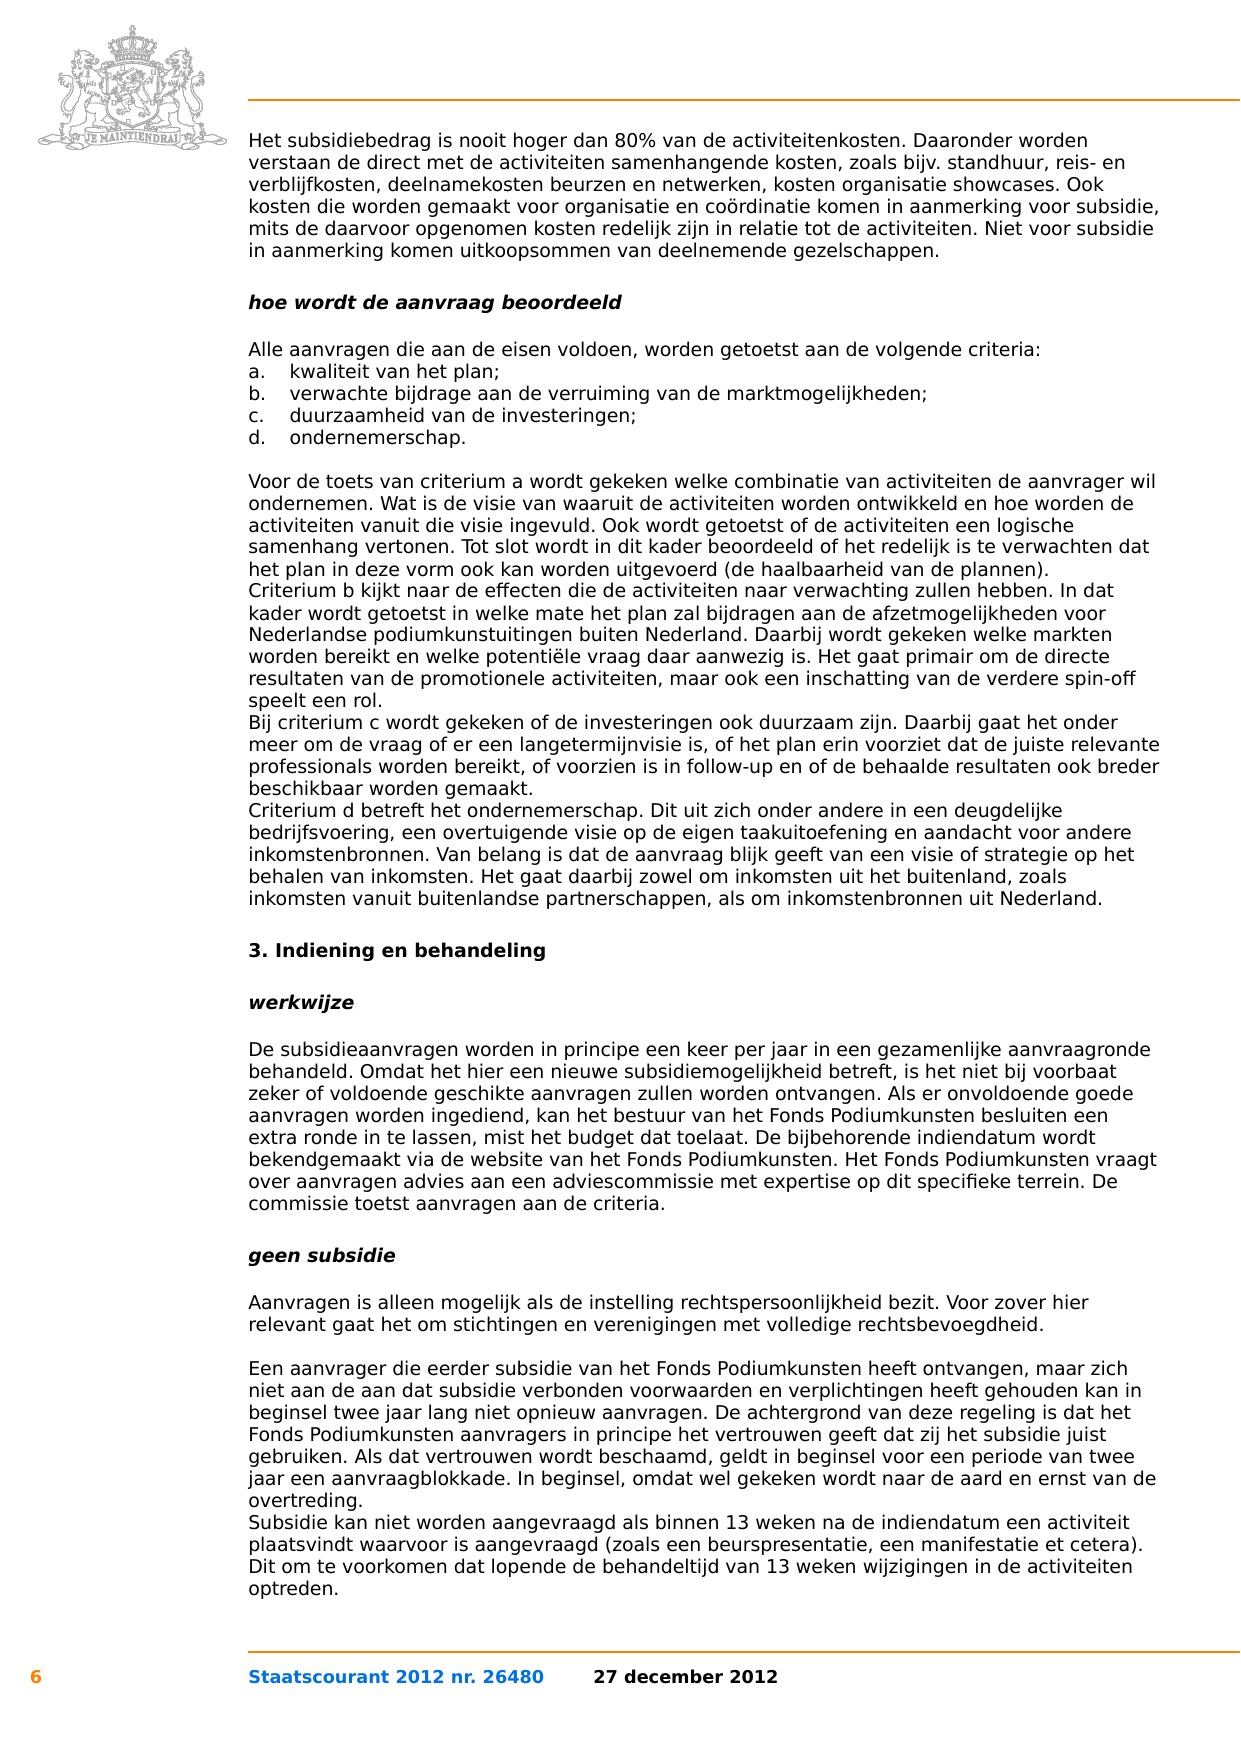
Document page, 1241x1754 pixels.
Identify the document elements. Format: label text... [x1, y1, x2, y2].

text Criterium b kijkt naar de effecten die de activiteiten naar verwachting zullen hebben. In dat kader wordt getoetst in welke mate het plan zal bijdragen aan de afzetmogelijkheden voor Nederlandse podiumkunstuitingen buiten Nederland. Daarbij wordt gekeken welke markten worden bereikt en welke potentiële vraag daar aanwezig is. Het gaat primair om de directe resultaten van de promotionele activiteiten, maar ook een inschatting van de verdere spin-off speelt een rol. [248, 580, 1163, 712]
text Alle aanvragen die aan de eisen voldoen, worden getoetst aan de volgende criteria: [248, 339, 1163, 361]
text Voor de toets van criterium a wordt gekeken welke combinatie van activiteiten de aanvrager wil ondernemen. Wat is de visie van waaruit de activiteiten worden ontwikkeld en hoe worden de activiteiten vanuit die visie ingevuld. Ook wordt getoetst of de activiteiten een logische samenhang vertonen. Tot slot wordt in dit kader beoordeeld of het redelijk is te verwachten dat het plan in deze vorm ook kan worden uitgevoerd (de haalbaarheid van de plannen). [248, 471, 1163, 580]
text Bij criterium c wordt gekeken of de investeringen ook duurzaam zijn. Daarbij gaat het onder meer om de vraag of er een langetermijnvisie is, of het plan erin voorziet dat de juiste relevante professionals worden bereikt, of voorzien is in follow-up en of de behaalde resultaten ook breder beschikbaar worden gemaakt. [248, 712, 1163, 800]
picture [38, 25, 227, 150]
text Criterium d betreft het ondernemerschap. Dit uit zich onder andere in een deugdelijke bedrijfsvoering, een overtuigende visie op de eigen taakuitoefening en aandacht voor andere inkomstenbronnen. Van belang is dat de aanvraag blijk geeft van een visie of strategie op het behalen van inkomsten. Het gaat daarbij zowel om inkomsten uit het buitenland, zoals inkomsten vanuit buitenlandse partnerschappen, als om inkomstenbronnen uit Nederland. [248, 800, 1163, 910]
text Het subsidiebedrag is nooit hoger dan 80% van de activiteitenkosten. Daaronder worden verstaan de direct met de activiteiten samenhangende kosten, zoals bijv. standhuur, reis- en verblijfkosten, deelnamekosten beurzen en netwerken, kosten organisatie showcases. Ook kosten die worden gemaakt voor organisatie en coördinatie komen in aanmerking voor subsidie, mits de daarvoor opgenomen kosten redelijk zijn in relatie tot de activiteiten. Niet voor subsidie in aanmerking komen uitkoopsommen van deelnemende gezelschappen. [248, 130, 1163, 262]
text a. kwaliteit van het plan; [248, 361, 1163, 383]
text c. duurzaamheid van de investeringen; [248, 405, 1163, 427]
text Aanvragen is alleen mogelijk als de instelling rechtspersoonlijkheid bezit. Voor zover hier relevant gaat het om stichtingen en verenigingen met volledige rechtsbevoegdheid. [248, 1292, 1163, 1336]
subtitle 3. Indiening en behandeling [248, 940, 1163, 962]
subtitle werkwijze [248, 992, 1163, 1014]
text d. ondernemerschap. [248, 427, 1163, 449]
text De subsidieaanvragen worden in principe een keer per jaar in een gezamenlijke aanvraagronde behandeld. Omdat het hier een nieuwe subsidiemogelijkheid betreft, is het niet bij voorbaat zeker of voldoende geschikte aanvragen zullen worden ontvangen. Als er onvoldoende goede aanvragen worden ingediend, kan het bestuur van het Fonds Podiumkunsten besluiten een extra ronde in te lassen, mist het budget dat toelaat. De bijbehorende indiendatum wordt bekendgemaakt via de website van het Fonds Podiumkunsten. Het Fonds Podiumkunsten vraagt over aanvragen advies aan een adviescommissie met expertise op dit specifieke terrein. De commissie toetst aanvragen aan de criteria. [248, 1039, 1163, 1215]
subtitle hoe wordt de aanvraag beoordeeld [248, 292, 1163, 314]
text Subsidie kan niet worden aangevraagd als binnen 13 weken na de indiendatum een activiteit plaatsvindt waarvoor is aangevraagd (zoals een beurspresentatie, een manifestatie et cetera). Dit om te voorkomen dat lopende de behandeltijd van 13 weken wijzigingen in de activiteiten optreden. [248, 1512, 1163, 1599]
text Een aanvrager die eerder subsidie van het Fonds Podiumkunsten heeft ontvangen, maar zich niet aan de aan dat subsidie verbonden voorwaarden en verplichtingen heeft gehouden kan in beginsel twee jaar lang niet opnieuw aanvragen. De achtergrond van deze regeling is dat het Fonds Podiumkunsten aanvragers in principe het vertrouwen geeft dat zij het subsidie juist gebruiken. Als dat vertrouwen wordt beschaamd, geldt in beginsel voor een periode van twee jaar een aanvraagblokkade. In beginsel, omdat wel gekeken wordt naar de aard en ernst van de overtreding. [248, 1358, 1163, 1512]
subtitle geen subsidie [248, 1245, 1163, 1267]
text b. verwachte bijdrage aan de verruiming van de marktmogelijkheden; [248, 383, 1163, 405]
